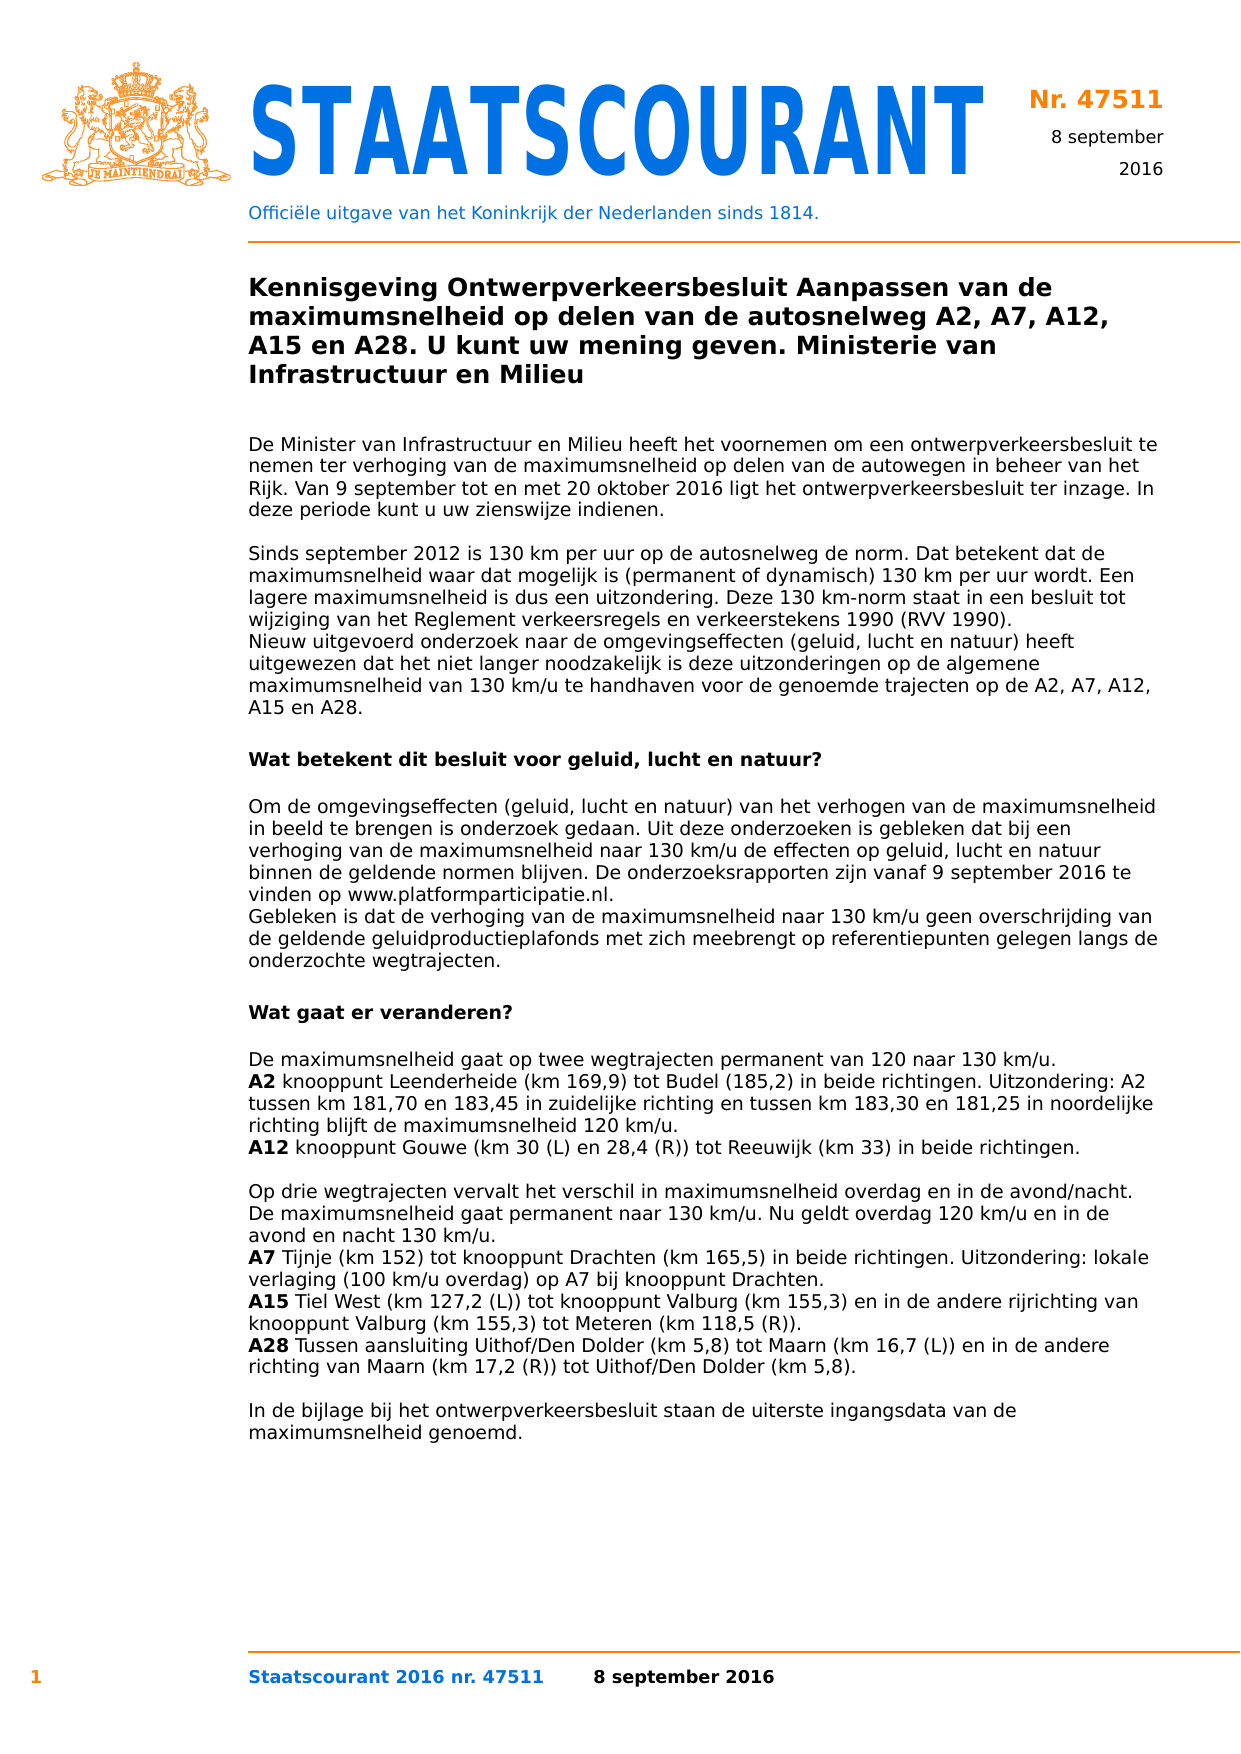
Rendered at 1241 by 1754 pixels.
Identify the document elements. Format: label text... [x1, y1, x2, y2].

table_cell 8 september [998, 121, 1240, 153]
subtitle Kennisgeving Ontwerpverkeersbesluit Aanpassen van de maximumsnelheid op delen van de autosnelweg A2, A7, A12, A15 en A28. U kunt uw mening geven. Ministerie van Infrastructuur en Milieu [248, 273, 1163, 390]
table_cell 2016 [998, 153, 1240, 203]
text A2 knooppunt Leenderheide (km 169,9) tot Budel (185,2) in beide richtingen. Uitzondering: A2 tussen km 181,70 en 183,45 in zuidelijke richting en tussen km 183,30 en 181,25 in noordelijke richting blijft de maximumsnelheid 120 km/u. [248, 1071, 1163, 1137]
text A12 knooppunt Gouwe (km 30 (L) en 28,4 (R)) tot Reeuwijk (km 33) in beide richtingen. [248, 1137, 1163, 1159]
picture [41, 62, 231, 186]
table_header Nr. 47511 [998, 62, 1240, 121]
text In de bijlage bij het ontwerpverkeersbesluit staan de uiterste ingangsdata van de maximumsnelheid genoemd. [248, 1400, 1163, 1444]
text De Minister van Infrastructuur en Milieu heeft het voornemen om een ontwerpverkeersbesluit te nemen ter verhoging van de maximumsnelheid op delen van de autowegen in beheer van het Rijk. Van 9 september tot en met 20 oktober 2016 ligt het ontwerpverkeersbesluit ter inzage. In deze periode kunt u uw zienswijze indienen. [248, 433, 1163, 521]
table_cell Officiële uitgave van het Koninkrijk der Nederlanden sinds 1814. [248, 203, 1240, 241]
subtitle Wat gaat er veranderen? [248, 1002, 1163, 1024]
text A7 Tijnje (km 152) tot knooppunt Drachten (km 165,5) in beide richtingen. Uitzondering: lokale verlaging (100 km/u overdag) op A7 bij knooppunt Drachten. [248, 1247, 1163, 1291]
subtitle Wat betekent dit besluit voor geluid, lucht en natuur? [248, 749, 1163, 771]
text A15 Tiel West (km 127,2 (L)) tot knooppunt Valburg (km 155,3) en in de andere rijrichting van knooppunt Valburg (km 155,3) tot Meteren (km 118,5 (R)). [248, 1291, 1163, 1334]
table_header [25, 62, 248, 241]
text A28 Tussen aansluiting Uithof/Den Dolder (km 5,8) tot Maarn (km 16,7 (L)) en in de andere richting van Maarn (km 17,2 (R)) tot Uithof/Den Dolder (km 5,8). [248, 1334, 1163, 1378]
text Sinds september 2012 is 130 km per uur op de autosnelweg de norm. Dat betekent dat de maximumsnelheid waar dat mogelijk is (permanent of dynamisch) 130 km per uur wordt. Een lagere maximumsnelheid is dus een uitzondering. Deze 130 km-norm staat in een besluit tot wijziging van het Reglement verkeersregels en verkeerstekens 1990 (RVV 1990). [248, 543, 1163, 631]
text Gebleken is dat de verhoging van de maximumsnelheid naar 130 km/u geen overschrijding van de geldende geluidproductieplafonds met zich meebrengt op referentiepunten gelegen langs de onderzochte wegtrajecten. [248, 906, 1163, 972]
text De maximumsnelheid gaat op twee wegtrajecten permanent van 120 naar 130 km/u. [248, 1049, 1163, 1071]
table_header STAATSCOURANT [248, 62, 998, 203]
text Op drie wegtrajecten vervalt het verschil in maximumsnelheid overdag en in de avond/nacht. De maximumsnelheid gaat permanent naar 130 km/u. Nu geldt overdag 120 km/u en in de avond en nacht 130 km/u. [248, 1181, 1163, 1247]
text Nieuw uitgevoerd onderzoek naar de omgevingseffecten (geluid, lucht en natuur) heeft uitgewezen dat het niet langer noodzakelijk is deze uitzonderingen op de algemene maximumsnelheid van 130 km/u te handhaven voor de genoemde trajecten op de A2, A7, A12, A15 en A28. [248, 631, 1163, 719]
text Om de omgevingseffecten (geluid, lucht en natuur) van het verhogen van de maximumsnelheid in beeld te brengen is onderzoek gedaan. Uit deze onderzoeken is gebleken dat bij een verhoging van de maximumsnelheid naar 130 km/u de effecten op geluid, lucht en natuur binnen de geldende normen blijven. De onderzoeksrapporten zijn vanaf 9 september 2016 te vinden op www.platformparticipatie.nl. [248, 796, 1163, 906]
